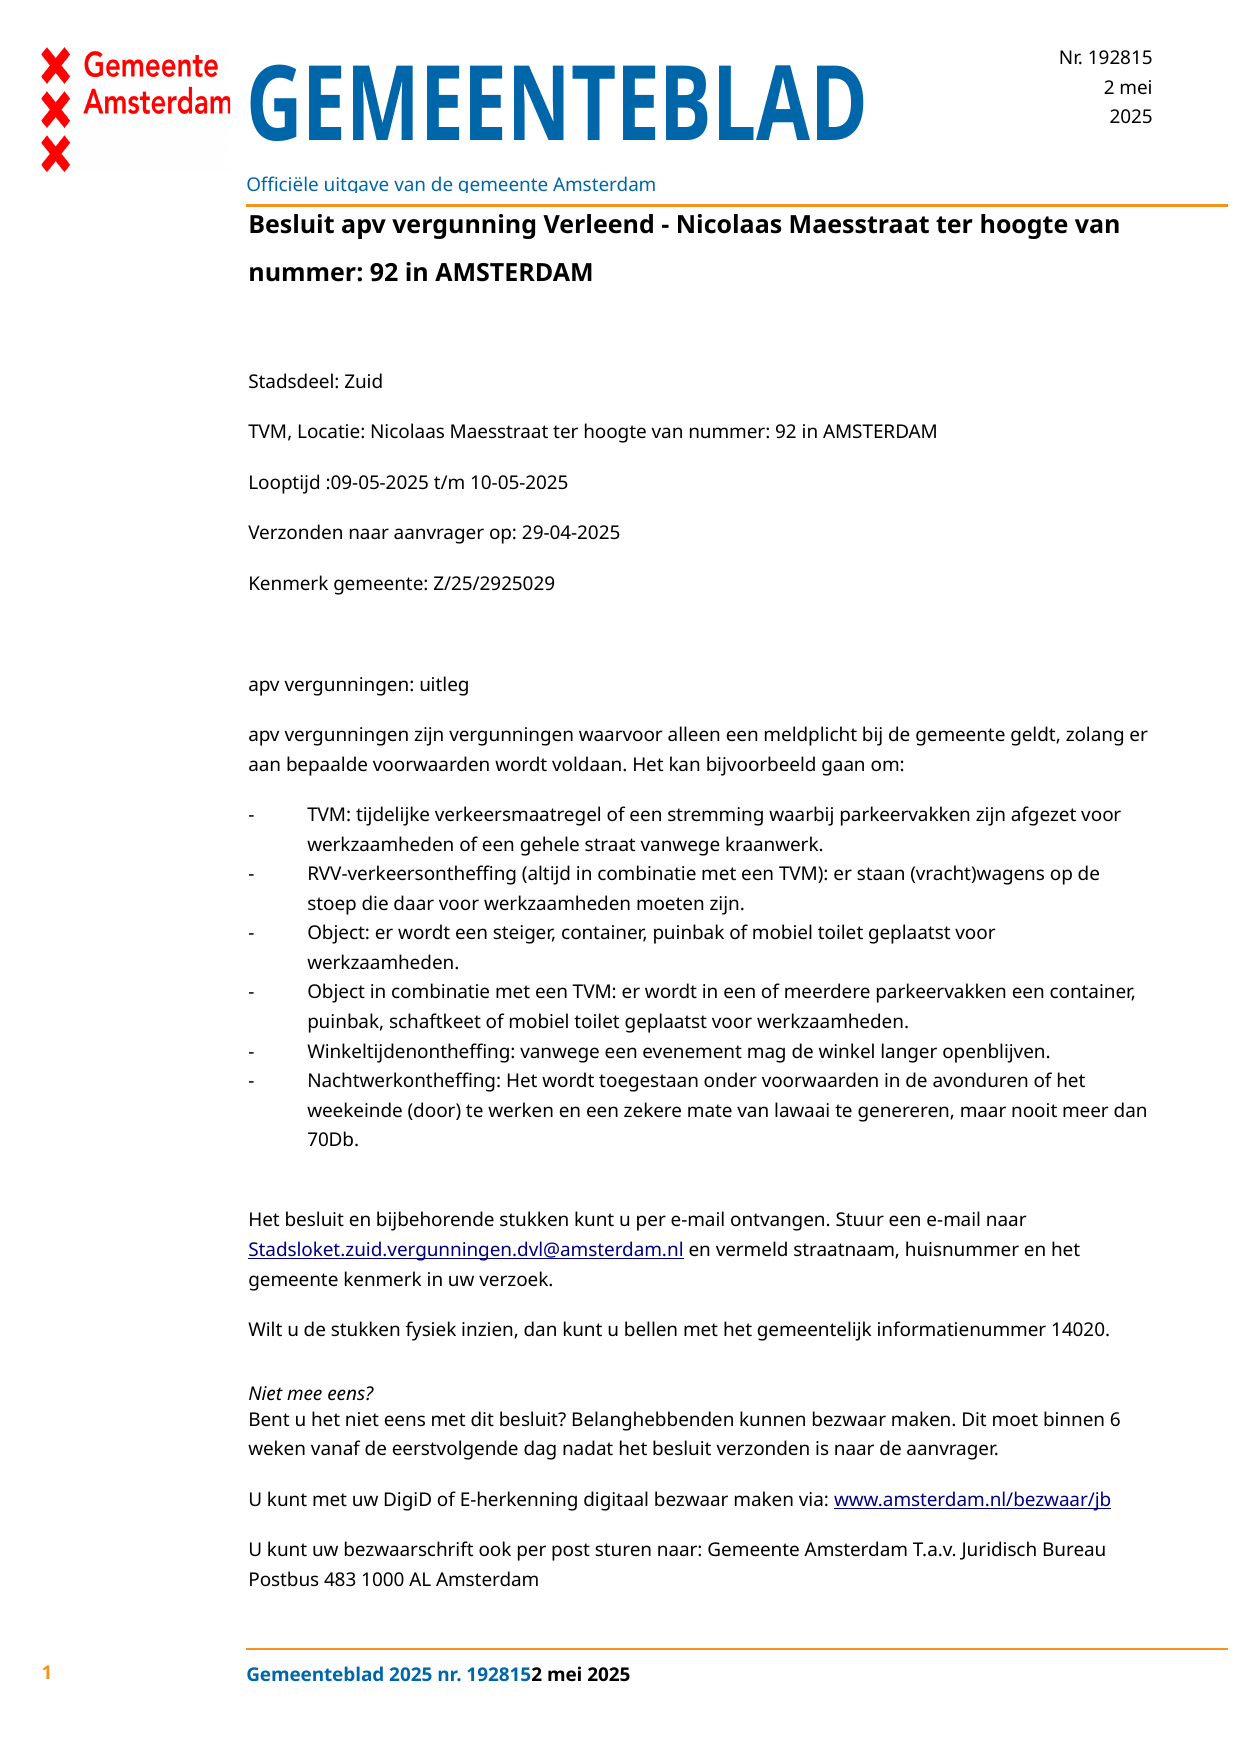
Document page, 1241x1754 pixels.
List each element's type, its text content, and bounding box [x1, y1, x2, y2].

text U kunt met uw DigiD of E-herkenning digitaal bezwaar maken via: www.amsterdam.nl/bezwaar/jb [248, 1486, 1152, 1512]
list TVM: tijdelijke verkeersmaatregel of een stremming waarbij parkeervakken zijn afgezet voor werkzaamheden of een gehele straat vanwege kraanwerk. [248, 801, 1152, 857]
list Nachtwerkontheffing: Het wordt toegestaan onder voorwaarden in de avonduren of het weekeinde (door) te werken en een zekere mate van lawaai te genereren, maar nooit meer dan 70Db. [248, 1067, 1152, 1152]
text Bent u het niet eens met dit besluit? Belanghebbenden kunnen bezwaar maken. Dit moet binnen 6 weken vanaf de eerstvolgende dag nadat het besluit verzonden is naar de aanvrager. [248, 1406, 1152, 1461]
text Besluit apv vergunning Verleend - Nicolaas Maesstraat ter hoogte van nummer: 92 in AMSTERDAM [248, 207, 1152, 288]
list Object: er wordt een steiger, container, puinbak of mobiel toilet geplaatst voor werkzaamheden. [248, 919, 1152, 975]
text apv vergunningen: uitleg [248, 671, 1152, 697]
text Stadsdeel: Zuid [248, 368, 1152, 394]
text Looptijd :09-05-2025 t/m 10-05-2025 [248, 469, 1152, 495]
text Verzonden naar aanvrager op: 29-04-2025 [248, 519, 1152, 545]
list Object in combinatie met een TVM: er wordt in een of meerdere parkeervakken een container, puinbak, schaftkeet of mobiel toilet geplaatst voor werkzaamheden. [248, 979, 1152, 1034]
text TVM, Locatie: Nicolaas Maesstraat ter hoogte van nummer: 92 in AMSTERDAM [248, 419, 1152, 444]
text Het besluit en bijbehorende stukken kunt u per e-mail ontvangen. Stuur een e-mail naar Stadsloket.zuid.vergunningen.dvl@amsterdam.nl en vermeld straatnaam, huisnummer en het gemeente kenmerk in uw verzoek. [248, 1207, 1152, 1292]
text Wilt u de stukken fysiek inzien, dan kunt u bellen met het gemeentelijk informatienummer 14020. [248, 1316, 1152, 1342]
text Niet mee eens? [248, 1380, 1152, 1406]
text U kunt uw bezwaarschrift ook per post sturen naar: Gemeente Amsterdam T.a.v. Juridisch Bureau Postbus 483 1000 AL Amsterdam [248, 1536, 1152, 1592]
list RVV-verkeersontheffing (altijd in combinatie met een TVM): er staan (vracht)wagens op de stoep die daar voor werkzaamheden moeten zijn. [248, 860, 1152, 916]
text Kenmerk gemeente: Z/25/2925029 [248, 570, 1152, 596]
list Winkeltijdenontheffing: vanwege een evenement mag de winkel langer openblijven. [248, 1038, 1152, 1064]
picture [41, 47, 231, 172]
text apv vergunningen zijn vergunningen waarvoor alleen een meldplicht bij de gemeente geldt, zolang er aan bepaalde voorwaarden wordt voldaan. Het kan bijvoorbeeld gaan om: [248, 721, 1152, 777]
